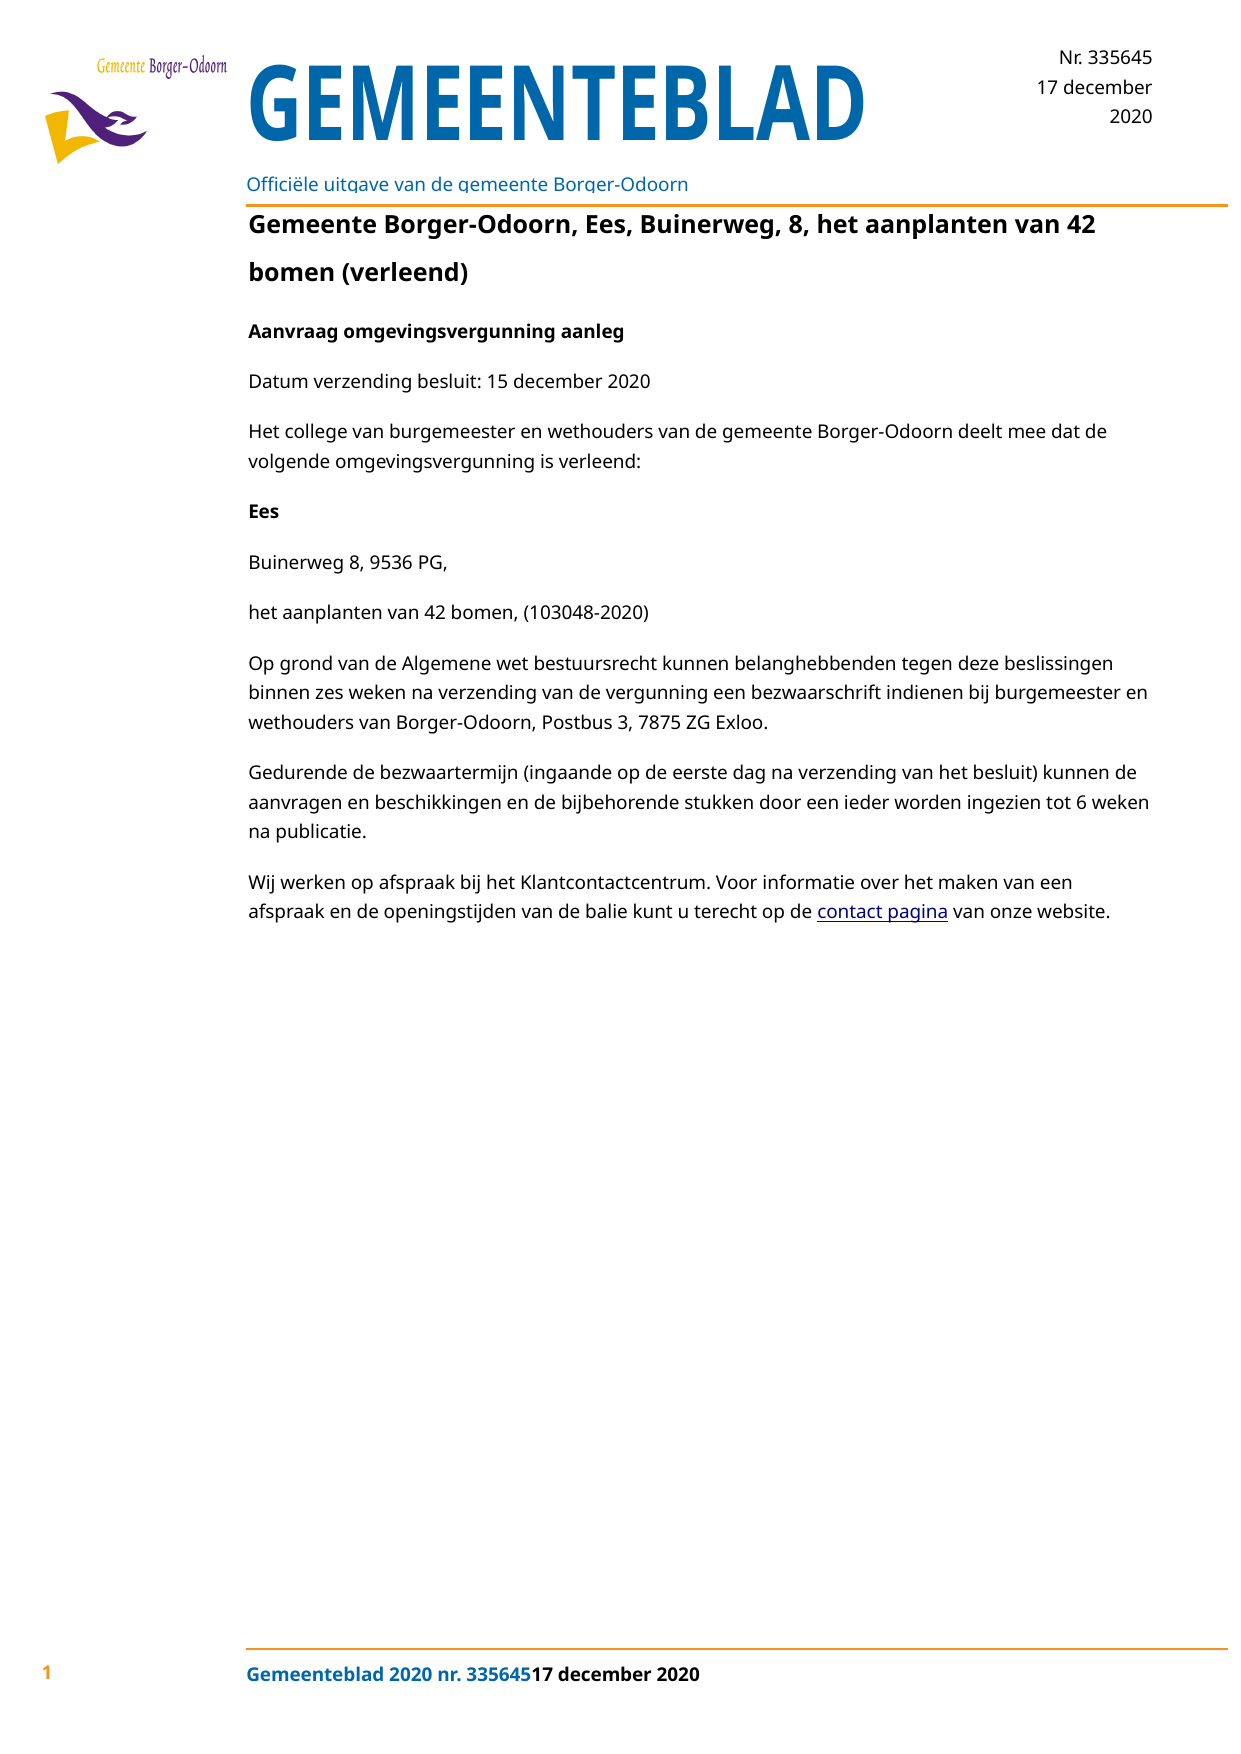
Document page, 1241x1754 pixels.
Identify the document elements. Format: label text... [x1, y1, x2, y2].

text het aanplanten van 42 bomen, (103048-2020) [248, 599, 1152, 625]
text Gedurende de bezwaartermijn (ingaande op de eerste dag na verzending van het besluit) kunnen de aanvragen en beschikkingen en de bijbehorende stukken door een ieder worden ingezien tot 6 weken na publicatie. [248, 759, 1152, 844]
text Het college van burgemeester en wethouders van de gemeente Borger-Odoorn deelt mee dat de volgende omgevingsvergunning is verleend: [248, 419, 1152, 474]
text Ees [248, 499, 1152, 524]
text Aanvraag omgevingsvergunning aanleg [248, 318, 1152, 344]
text Op grond van de Algemene wet bestuursrecht kunnen belanghebbenden tegen deze beslissingen binnen zes weken na verzending van de vergunning een bezwaarschrift indienen bij burgemeester en wethouders van Borger-Odoorn, Postbus 3, 7875 ZG Exloo. [248, 650, 1152, 735]
text Buinerweg 8, 9536 PG, [248, 549, 1152, 575]
text Datum verzending besluit: 15 december 2020 [248, 368, 1152, 394]
picture [41, 47, 231, 172]
text Wij werken op afspraak bij het Klantcontactcentrum. Voor informatie over het maken van een afspraak en de openingstijden van de balie kunt u terecht op de contact pagina van onze website. [248, 869, 1152, 924]
text Gemeente Borger-Odoorn, Ees, Buinerweg, 8, het aanplanten van 42 bomen (verleend) [248, 207, 1152, 288]
